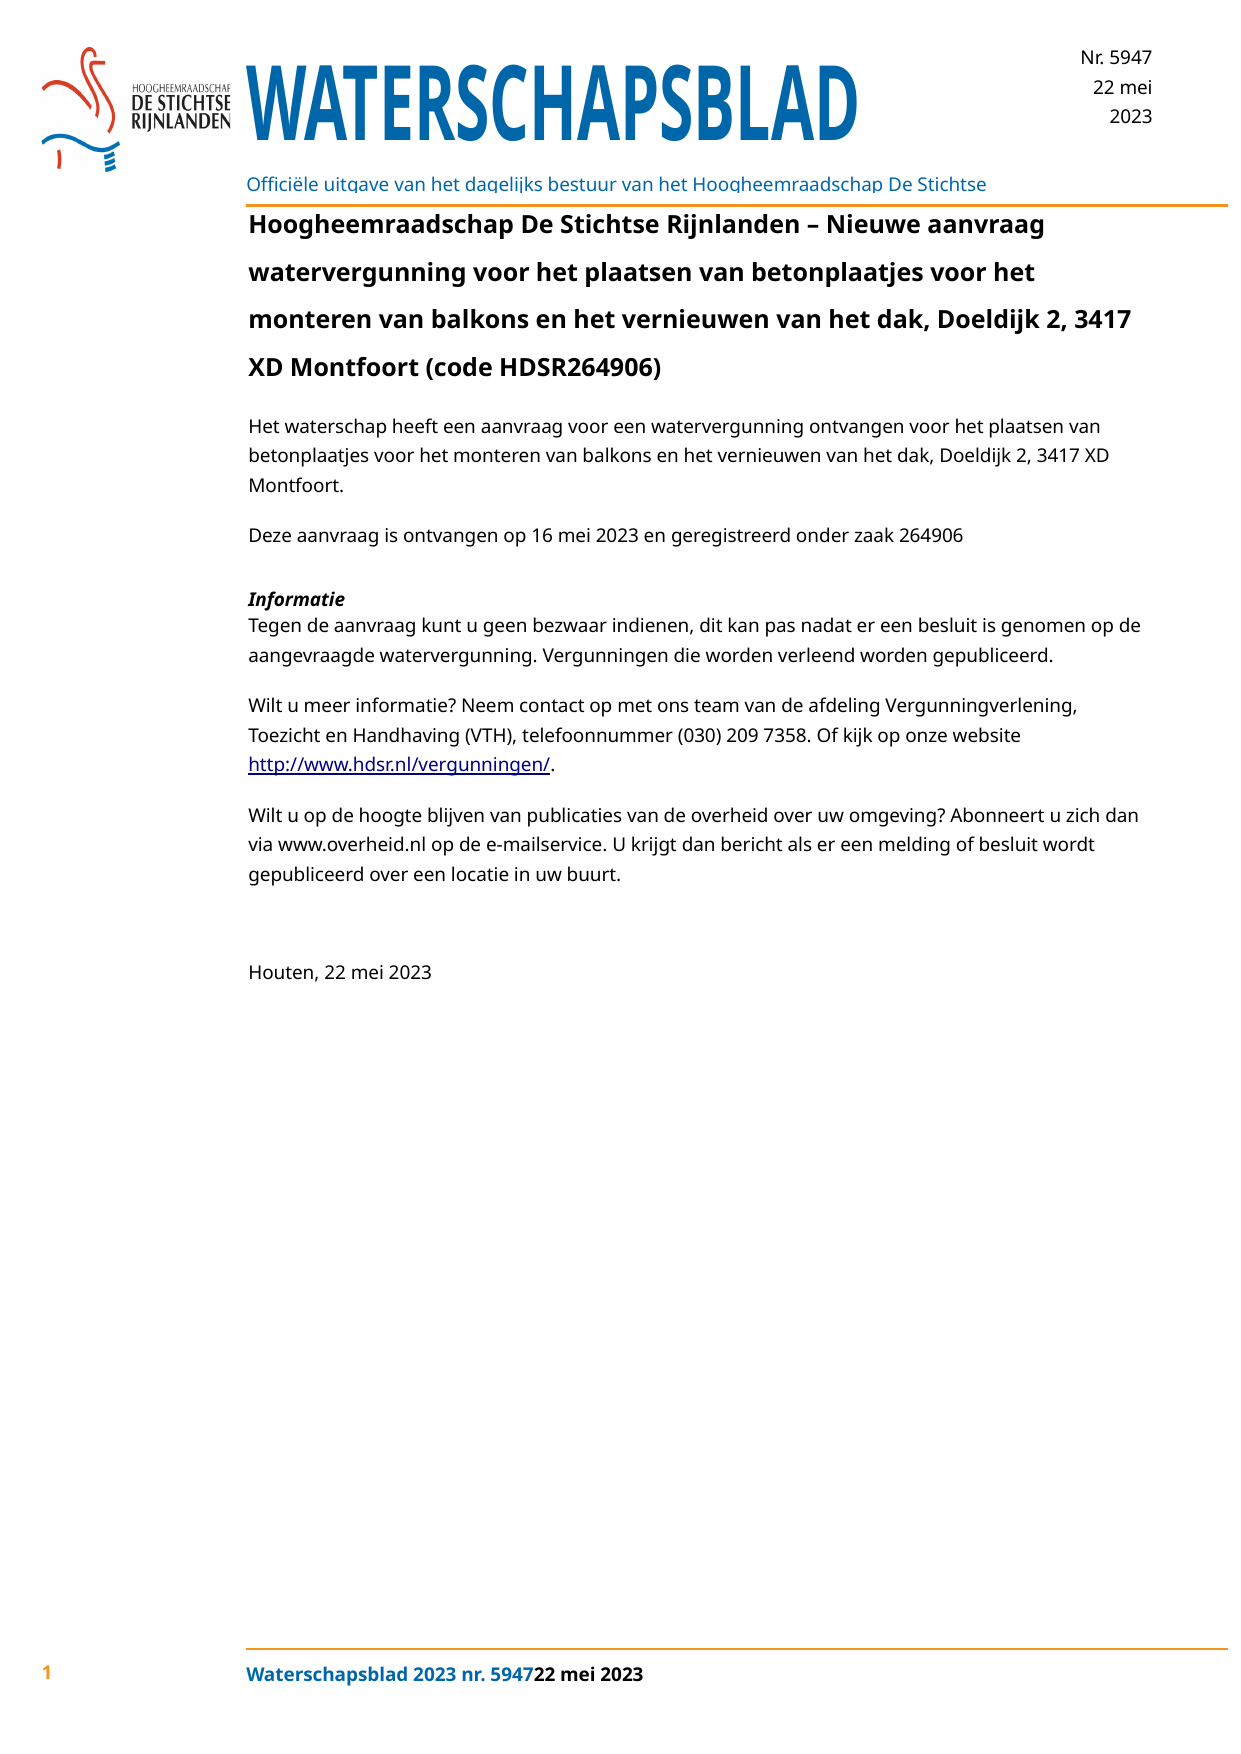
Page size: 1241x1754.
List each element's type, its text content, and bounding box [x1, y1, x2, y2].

text Het waterschap heeft een aanvraag voor een watervergunning ontvangen voor het plaatsen van betonplaatjes voor het monteren van balkons en het vernieuwen van het dak, Doeldijk 2, 3417 XD Montfoort. [248, 413, 1152, 498]
text Hoogheemraadschap De Stichtse Rijnlanden – Nieuwe aanvraag watervergunning voor het plaatsen van betonplaatjes voor het monteren van balkons en het vernieuwen van het dak, Doeldijk 2, 3417 XD Montfoort (code HDSR264906) [248, 207, 1152, 384]
text Tegen de aanvraag kunt u geen bezwaar indienen, dit kan pas nadat er een besluit is genomen op de aangevraagde watervergunning. Vergunningen die worden verleend worden gepubliceerd. [248, 612, 1152, 668]
text Wilt u meer informatie? Neem contact op met ons team van de afdeling Vergunningverlening, Toezicht en Handhaving (VTH), telefoonnummer (030) 209 7358. Of kijk op onze website http://www.hdsr.nl/vergunningen/. [248, 692, 1152, 777]
picture [41, 47, 231, 172]
text Deze aanvraag is ontvangen op 16 mei 2023 en geregistreerd onder zaak 264906 [248, 523, 1152, 548]
text Wilt u op de hoogte blijven van publicaties van de overheid over uw omgeving? Abonneert u zich dan via www.overheid.nl op de e-mailservice. U krijgt dan bericht als er een melding of besluit wordt gepubliceerd over een locatie in uw buurt. [248, 802, 1152, 887]
text Houten, 22 mei 2023 [248, 959, 1152, 985]
text Informatie [248, 587, 1152, 612]
